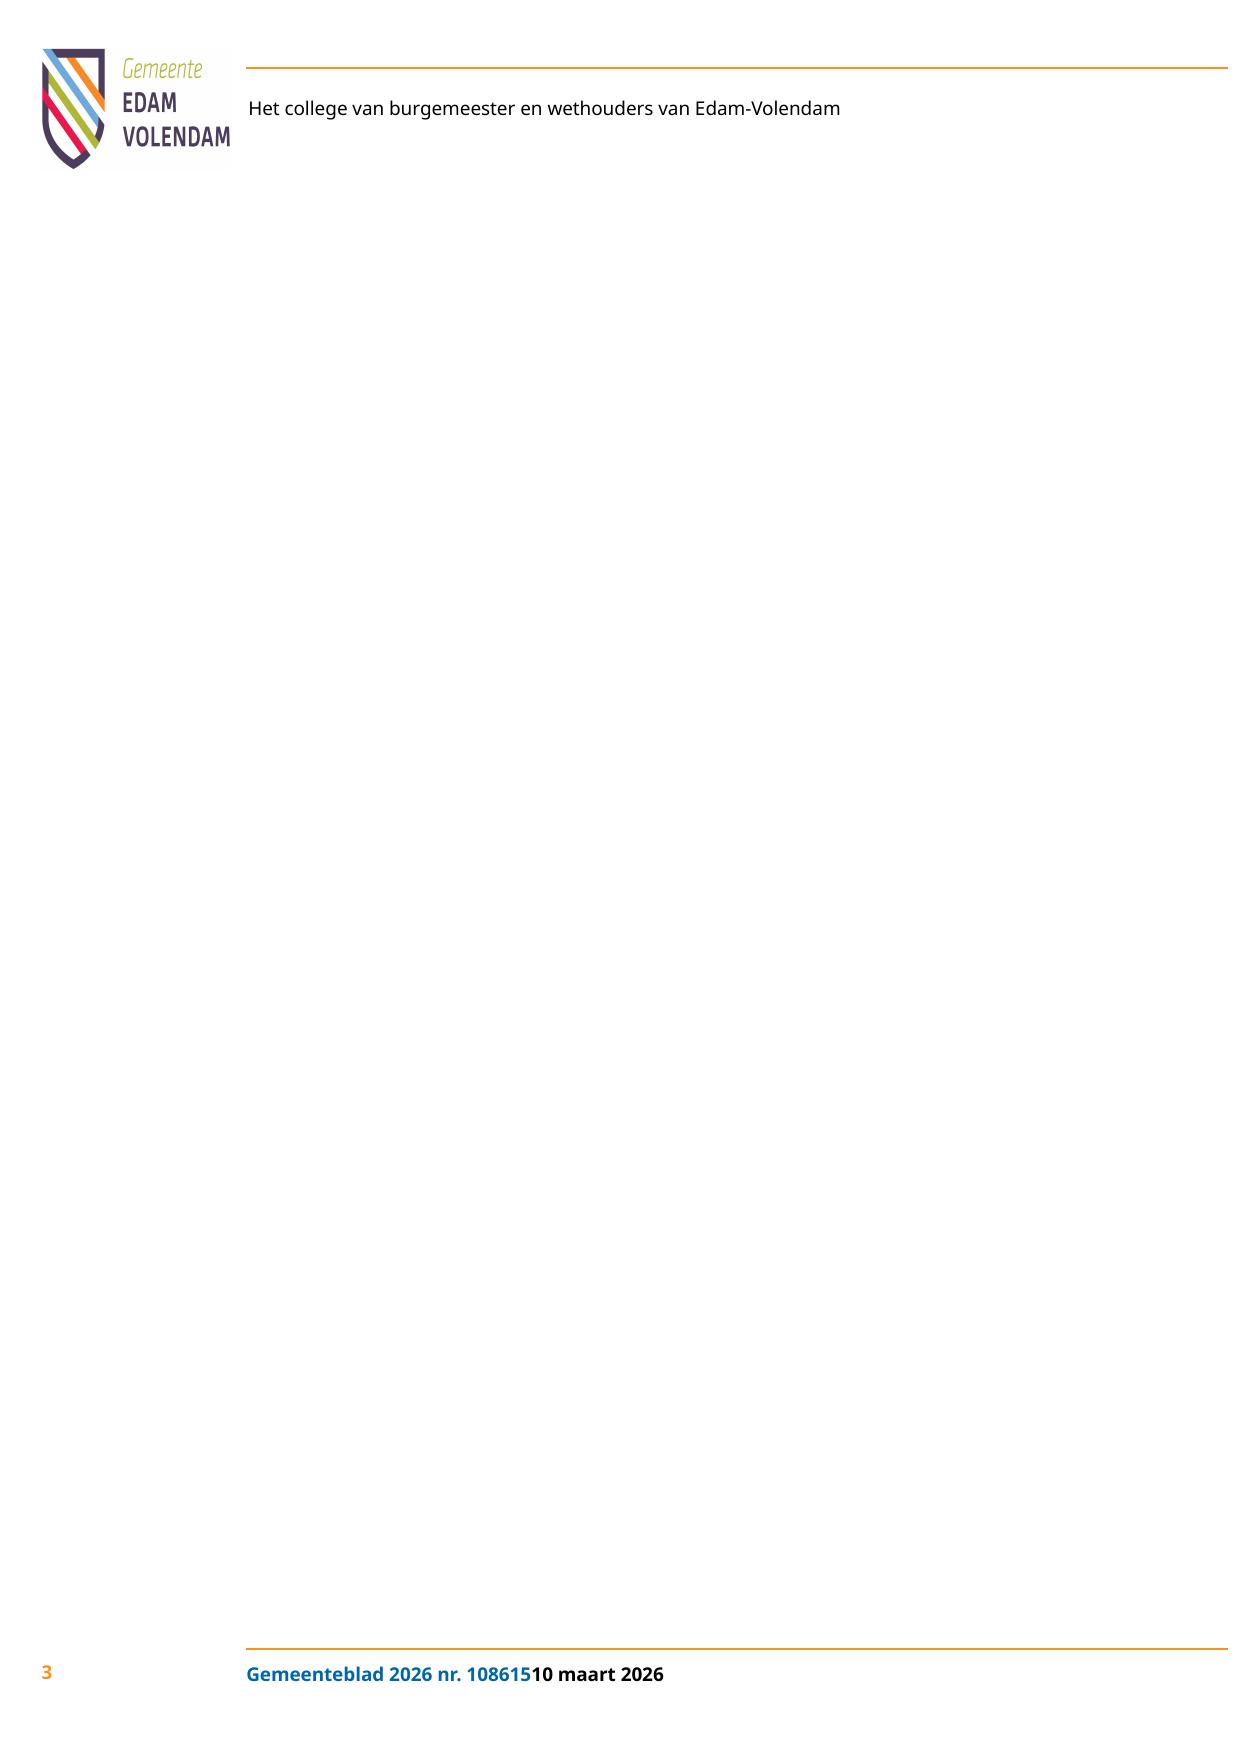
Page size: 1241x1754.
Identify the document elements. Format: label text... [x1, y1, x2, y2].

text Het college van burgemeester en wethouders van Edam-Volendam [248, 95, 1152, 121]
picture [41, 47, 231, 172]
